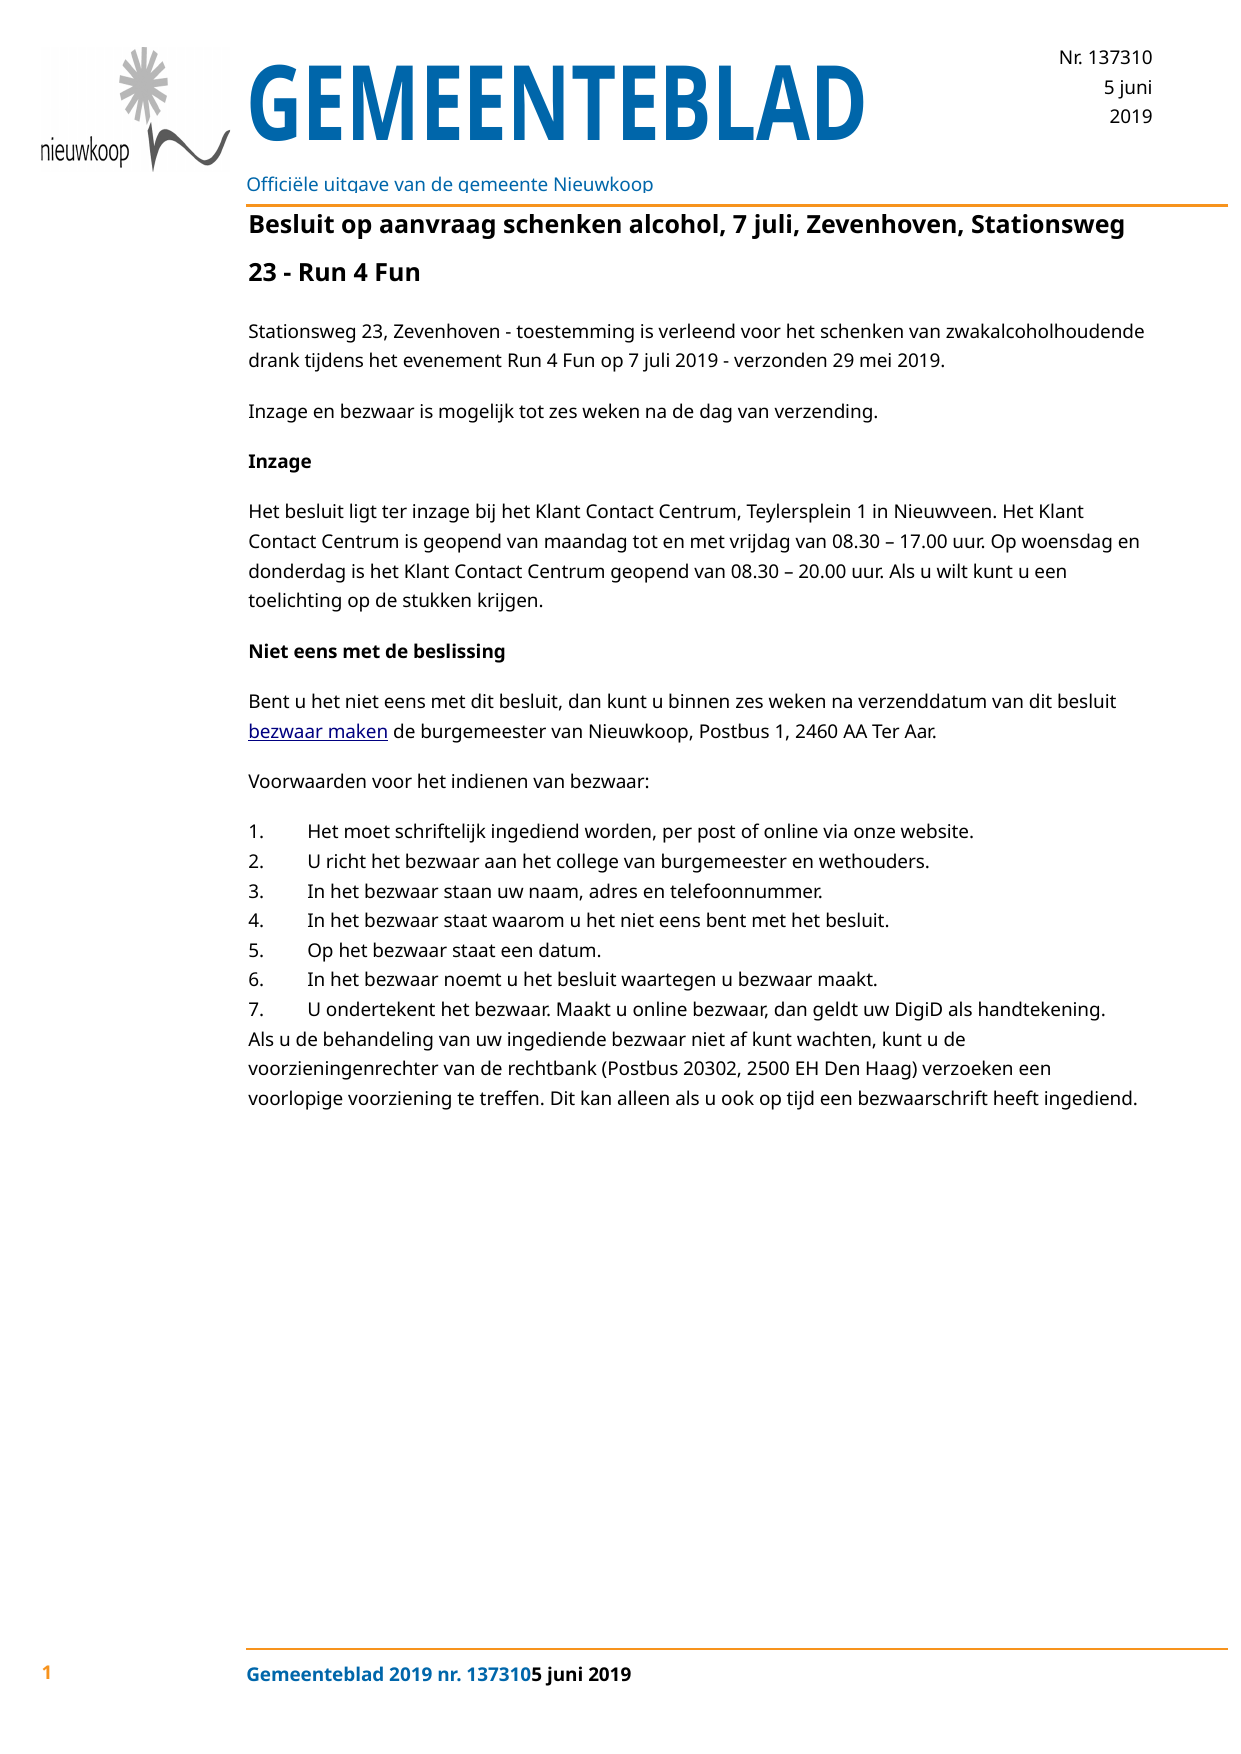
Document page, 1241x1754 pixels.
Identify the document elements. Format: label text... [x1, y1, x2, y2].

text Inzage [248, 448, 1152, 474]
picture [41, 47, 231, 172]
list Het moet schriftelijk ingediend worden, per post of online via onze website. [248, 819, 1152, 844]
list In het bezwaar noemt u het besluit waartegen u bezwaar maakt. [248, 967, 1152, 992]
list In het bezwaar staat waarom u het niet eens bent met het besluit. [248, 907, 1152, 933]
text Bent u het niet eens met dit besluit, dan kunt u binnen zes weken na verzenddatum van dit besluit bezwaar maken de burgemeester van Nieuwkoop, Postbus 1, 2460 AA Ter Aar. [248, 688, 1152, 744]
text Inzage en bezwaar is mogelijk tot zes weken na de dag van verzending. [248, 398, 1152, 424]
text Het besluit ligt ter inzage bij het Klant Contact Centrum, Teylersplein 1 in Nieuwveen. Het Klant Contact Centrum is geopend van maandag tot en met vrijdag van 08.30 – 17.00 uur. Op woensdag en donderdag is het Klant Contact Centrum geopend van 08.30 – 20.00 uur. Als u wilt kunt u een toelichting op de stukken krijgen. [248, 499, 1152, 613]
text Stationsweg 23, Zevenhoven - toestemming is verleend voor het schenken van zwakalcoholhoudende drank tijdens het evenement Run 4 Fun op 7 juli 2019 - verzonden 29 mei 2019. [248, 318, 1152, 373]
text Besluit op aanvraag schenken alcohol, 7 juli, Zevenhoven, Stationsweg 23 - Run 4 Fun [248, 207, 1152, 288]
list U ondertekent het bezwaar. Maakt u online bezwaar, dan geldt uw DigiD als handtekening. [248, 996, 1152, 1022]
text Als u de behandeling van uw ingediende bezwaar niet af kunt wachten, kunt u de voorzieningenrechter van de rechtbank (Postbus 20302, 2500 EH Den Haag) verzoeken een voorlopige voorziening te treffen. Dit kan alleen als u ook op tijd een bezwaarschrift heeft ingediend. [248, 1026, 1152, 1111]
list U richt het bezwaar aan het college van burgemeester en wethouders. [248, 848, 1152, 874]
text Voorwaarden voor het indienen van bezwaar: [248, 768, 1152, 794]
list Op het bezwaar staat een datum. [248, 937, 1152, 963]
text Niet eens met de beslissing [248, 638, 1152, 664]
list In het bezwaar staan uw naam, adres en telefoonnummer. [248, 878, 1152, 904]
